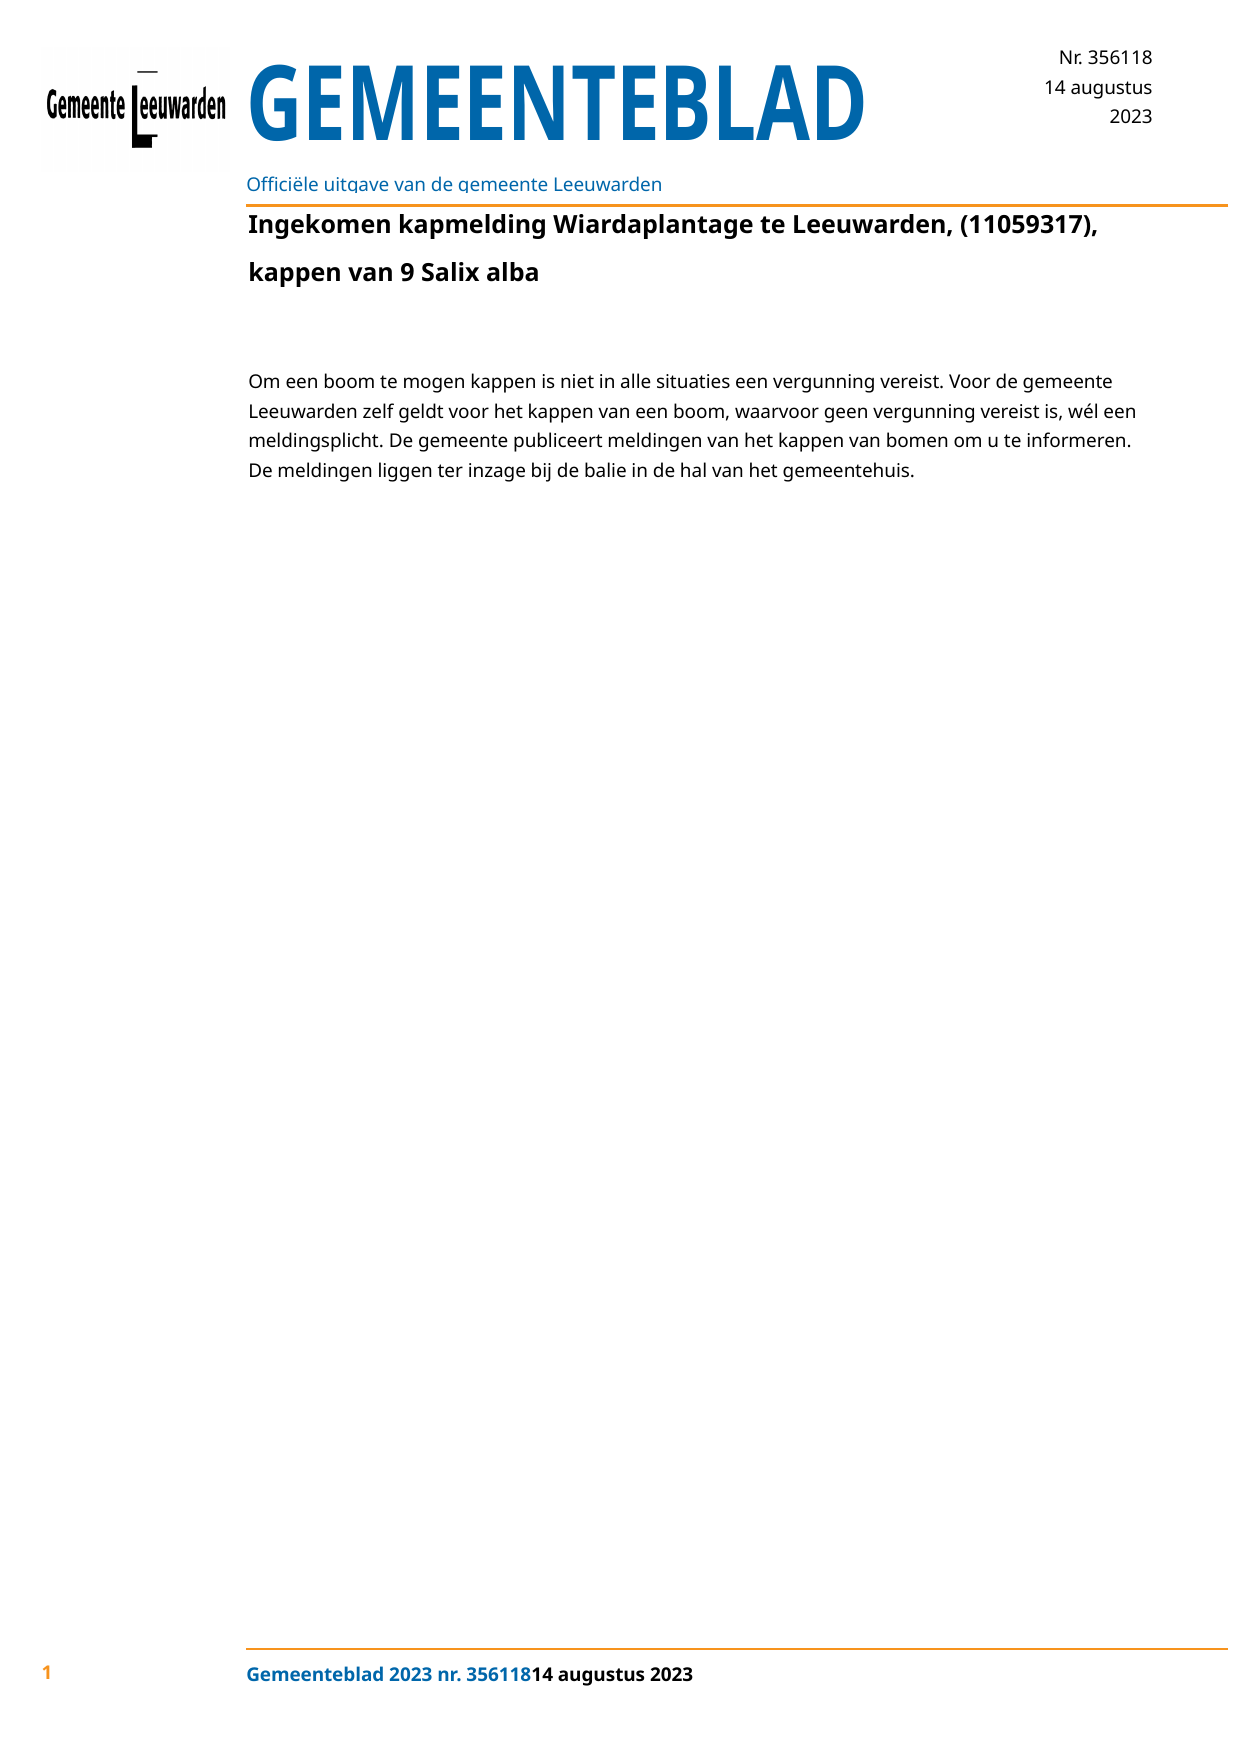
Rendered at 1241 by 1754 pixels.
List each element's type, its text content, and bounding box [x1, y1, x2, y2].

picture [41, 47, 231, 172]
text Om een boom te mogen kappen is niet in alle situaties een vergunning vereist. Voor de gemeente Leeuwarden zelf geldt voor het kappen van een boom, waarvoor geen vergunning vereist is, wél een meldingsplicht. De gemeente publiceert meldingen van het kappen van bomen om u te informeren. De meldingen liggen ter inzage bij de balie in de hal van het gemeentehuis. [248, 368, 1152, 483]
text Ingekomen kapmelding Wiardaplantage te Leeuwarden, (11059317), kappen van 9 Salix alba [248, 207, 1152, 288]
